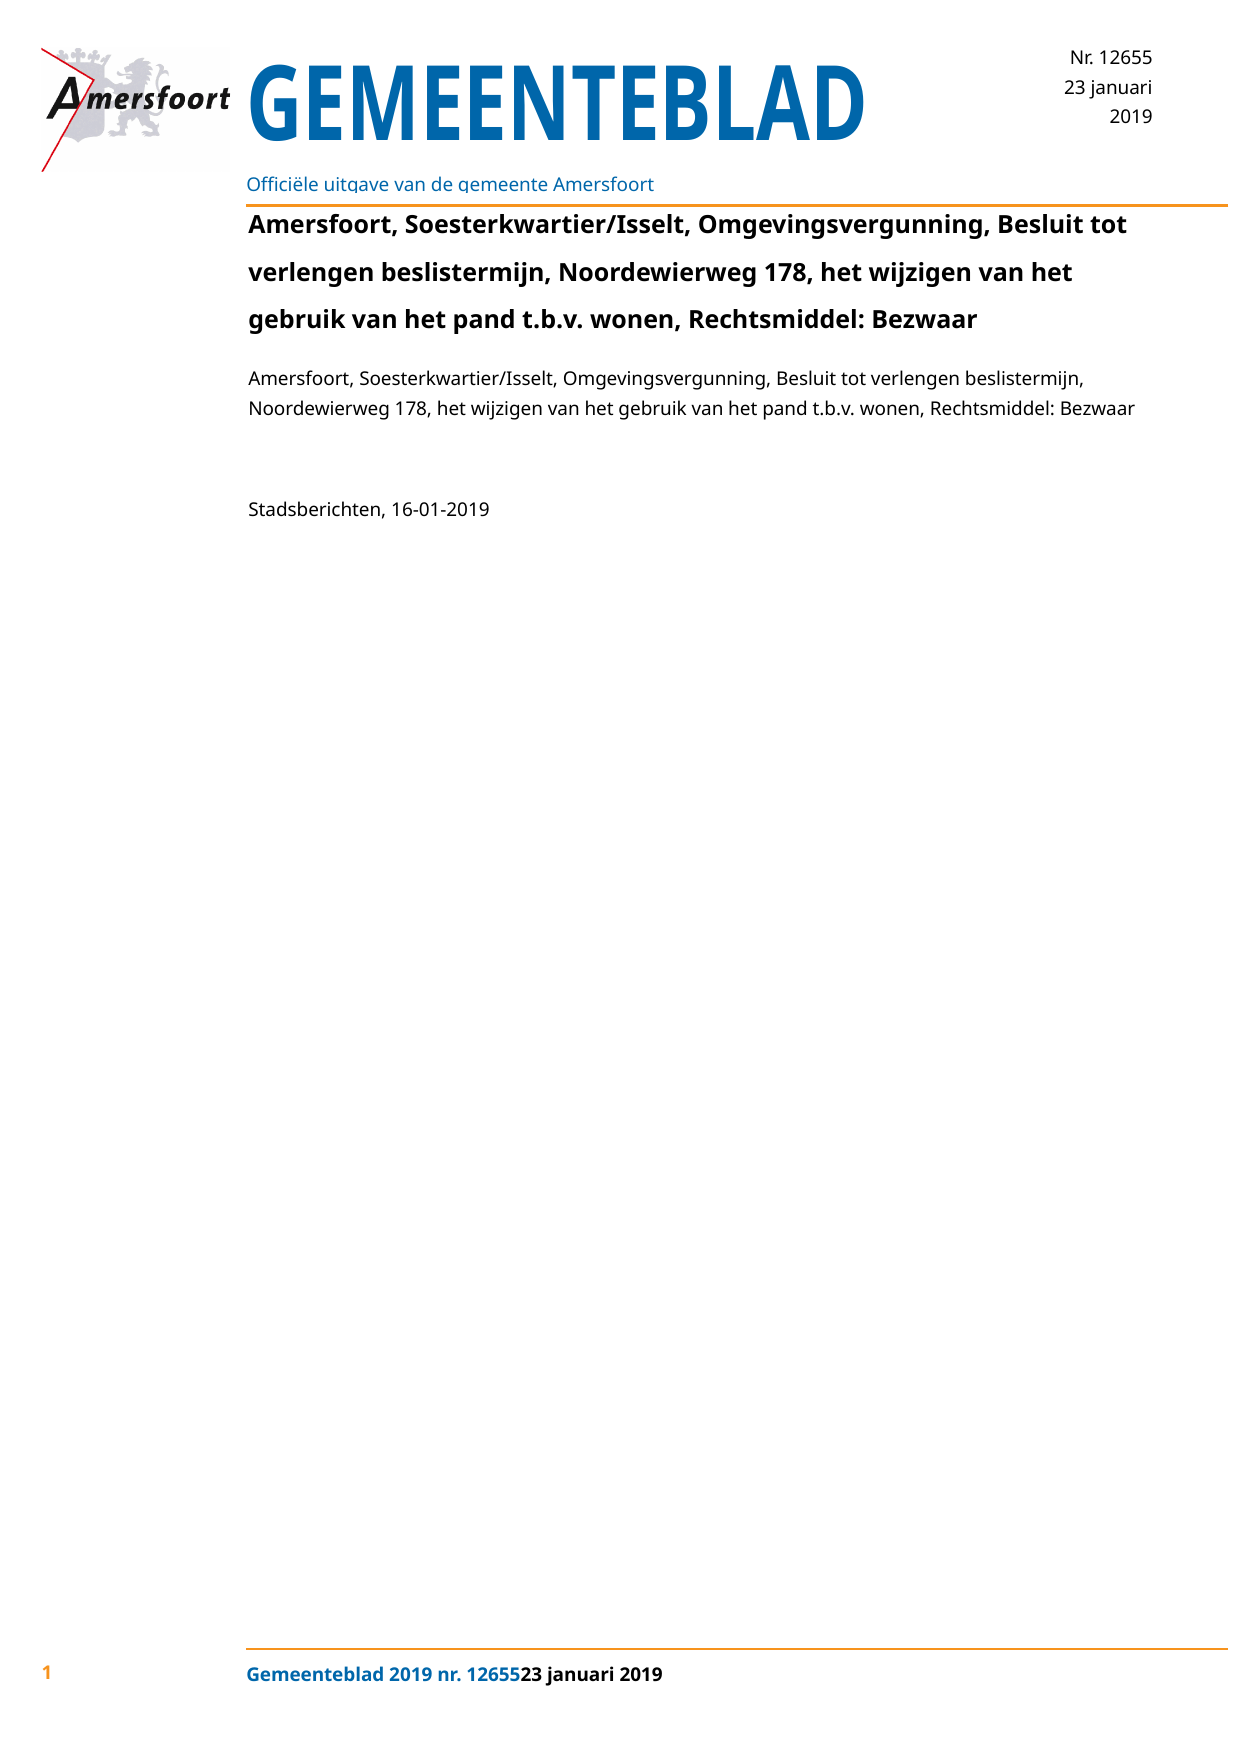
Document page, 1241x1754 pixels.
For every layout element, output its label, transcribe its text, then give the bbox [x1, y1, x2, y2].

text Amersfoort, Soesterkwartier/Isselt, Omgevingsvergunning, Besluit tot verlengen beslistermijn, Noordewierweg 178, het wijzigen van het gebruik van het pand t.b.v. wonen, Rechtsmiddel: Bezwaar [248, 207, 1152, 336]
text Stadsberichten, 16-01-2019 [248, 496, 1152, 522]
text Amersfoort, Soesterkwartier/Isselt, Omgevingsvergunning, Besluit tot verlengen beslistermijn, Noordewierweg 178, het wijzigen van het gebruik van het pand t.b.v. wonen, Rechtsmiddel: Bezwaar [248, 366, 1152, 421]
picture [41, 47, 231, 172]
